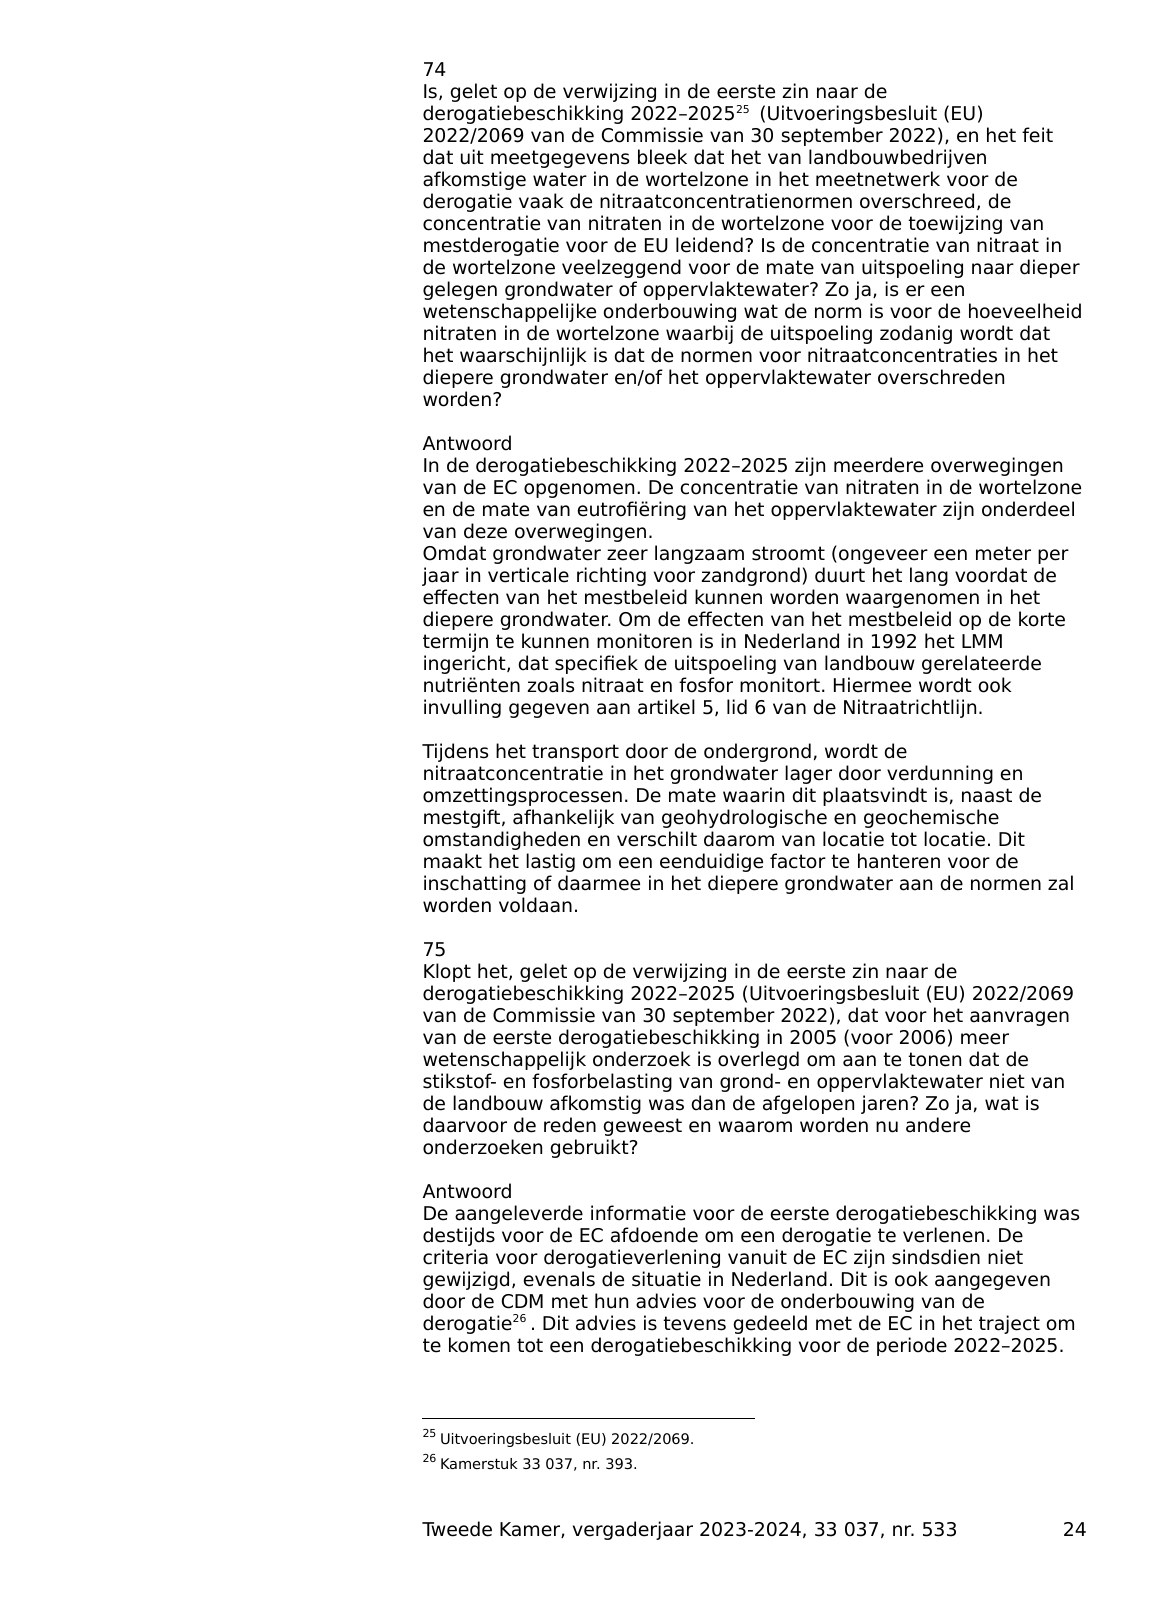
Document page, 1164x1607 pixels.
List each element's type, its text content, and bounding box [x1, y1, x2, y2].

text Klopt het, gelet op de verwijzing in de eerste zin naar de derogatiebeschikking 2022–2025 (Uitvoeringsbesluit (EU) 2022/2069 van de Commissie van 30 september 2022), dat voor het aanvragen van de eerste derogatiebeschikking in 2005 (voor 2006) meer wetenschappelijk onderzoek is overlegd om aan te tonen dat de stikstof- en fosforbelasting van grond- en oppervlaktewater niet van de landbouw afkomstig was dan de afgelopen jaren? Zo ja, wat is daarvoor de reden geweest en waarom worden nu andere onderzoeken gebruikt? [422, 961, 1087, 1159]
text In de derogatiebeschikking 2022–2025 zijn meerdere overwegingen van de EC opgenomen. De concentratie van nitraten in de wortelzone en de mate van eutrofiëring van het oppervlaktewater zijn onderdeel van deze overwegingen. [422, 455, 1087, 543]
text 75 [422, 939, 1087, 961]
text Is, gelet op de verwijzing in de eerste zin naar de derogatiebeschikking 2022–2025 (Uitvoeringsbesluit (EU) 2022/2069 van de Commissie van 30 september 2022), en het feit dat uit meetgegevens bleek dat het van landbouwbedrijven afkomstige water in de wortelzone in het meetnetwerk voor de derogatie vaak de nitraatconcentratienormen overschreed, de concentratie van nitraten in de wortelzone voor de toewijzing van mestderogatie voor de EU leidend? Is de concentratie van nitraat in de wortelzone veelzeggend voor de mate van uitspoeling naar dieper gelegen grondwater of oppervlaktewater? Zo ja, is er een wetenschappelijke onderbouwing wat de norm is voor de hoeveelheid nitraten in de wortelzone waarbij de uitspoeling zodanig wordt dat het waarschijnlijk is dat de normen voor nitraatconcentraties in het diepere grondwater en/of het oppervlaktewater overschreden worden? [422, 81, 1087, 411]
text De aangeleverde informatie voor de eerste derogatiebeschikking was destijds voor de EC afdoende om een derogatie te verlenen. De criteria voor derogatieverlening vanuit de EC zijn sindsdien niet gewijzigd, evenals de situatie in Nederland. Dit is ook aangegeven door de CDM met hun advies voor de onderbouwing van de derogatie. Dit advies is tevens gedeeld met de EC in het traject om te komen tot een derogatiebeschikking voor de periode 2022–2025. [422, 1203, 1087, 1357]
text Uitvoeringsbesluit (EU) 2022/2069. [422, 1427, 1087, 1449]
text Kamerstuk 33 037, nr. 393. [422, 1452, 1087, 1474]
text 74 [422, 59, 1087, 81]
text Antwoord [422, 1181, 1087, 1203]
text Antwoord [422, 433, 1087, 455]
text Tijdens het transport door de ondergrond, wordt de nitraatconcentratie in het grondwater lager door verdunning en omzettingsprocessen. De mate waarin dit plaatsvindt is, naast de mestgift, afhankelijk van geohydrologische en geochemische omstandigheden en verschilt daarom van locatie tot locatie. Dit maakt het lastig om een eenduidige factor te hanteren voor de inschatting of daarmee in het diepere grondwater aan de normen zal worden voldaan. [422, 741, 1087, 917]
text Omdat grondwater zeer langzaam stroomt (ongeveer een meter per jaar in verticale richting voor zandgrond) duurt het lang voordat de effecten van het mestbeleid kunnen worden waargenomen in het diepere grondwater. Om de effecten van het mestbeleid op de korte termijn te kunnen monitoren is in Nederland in 1992 het LMM ingericht, dat specifiek de uitspoeling van landbouw gerelateerde nutriënten zoals nitraat en fosfor monitort. Hiermee wordt ook invulling gegeven aan artikel 5, lid 6 van de Nitraatrichtlijn. [422, 543, 1087, 719]
